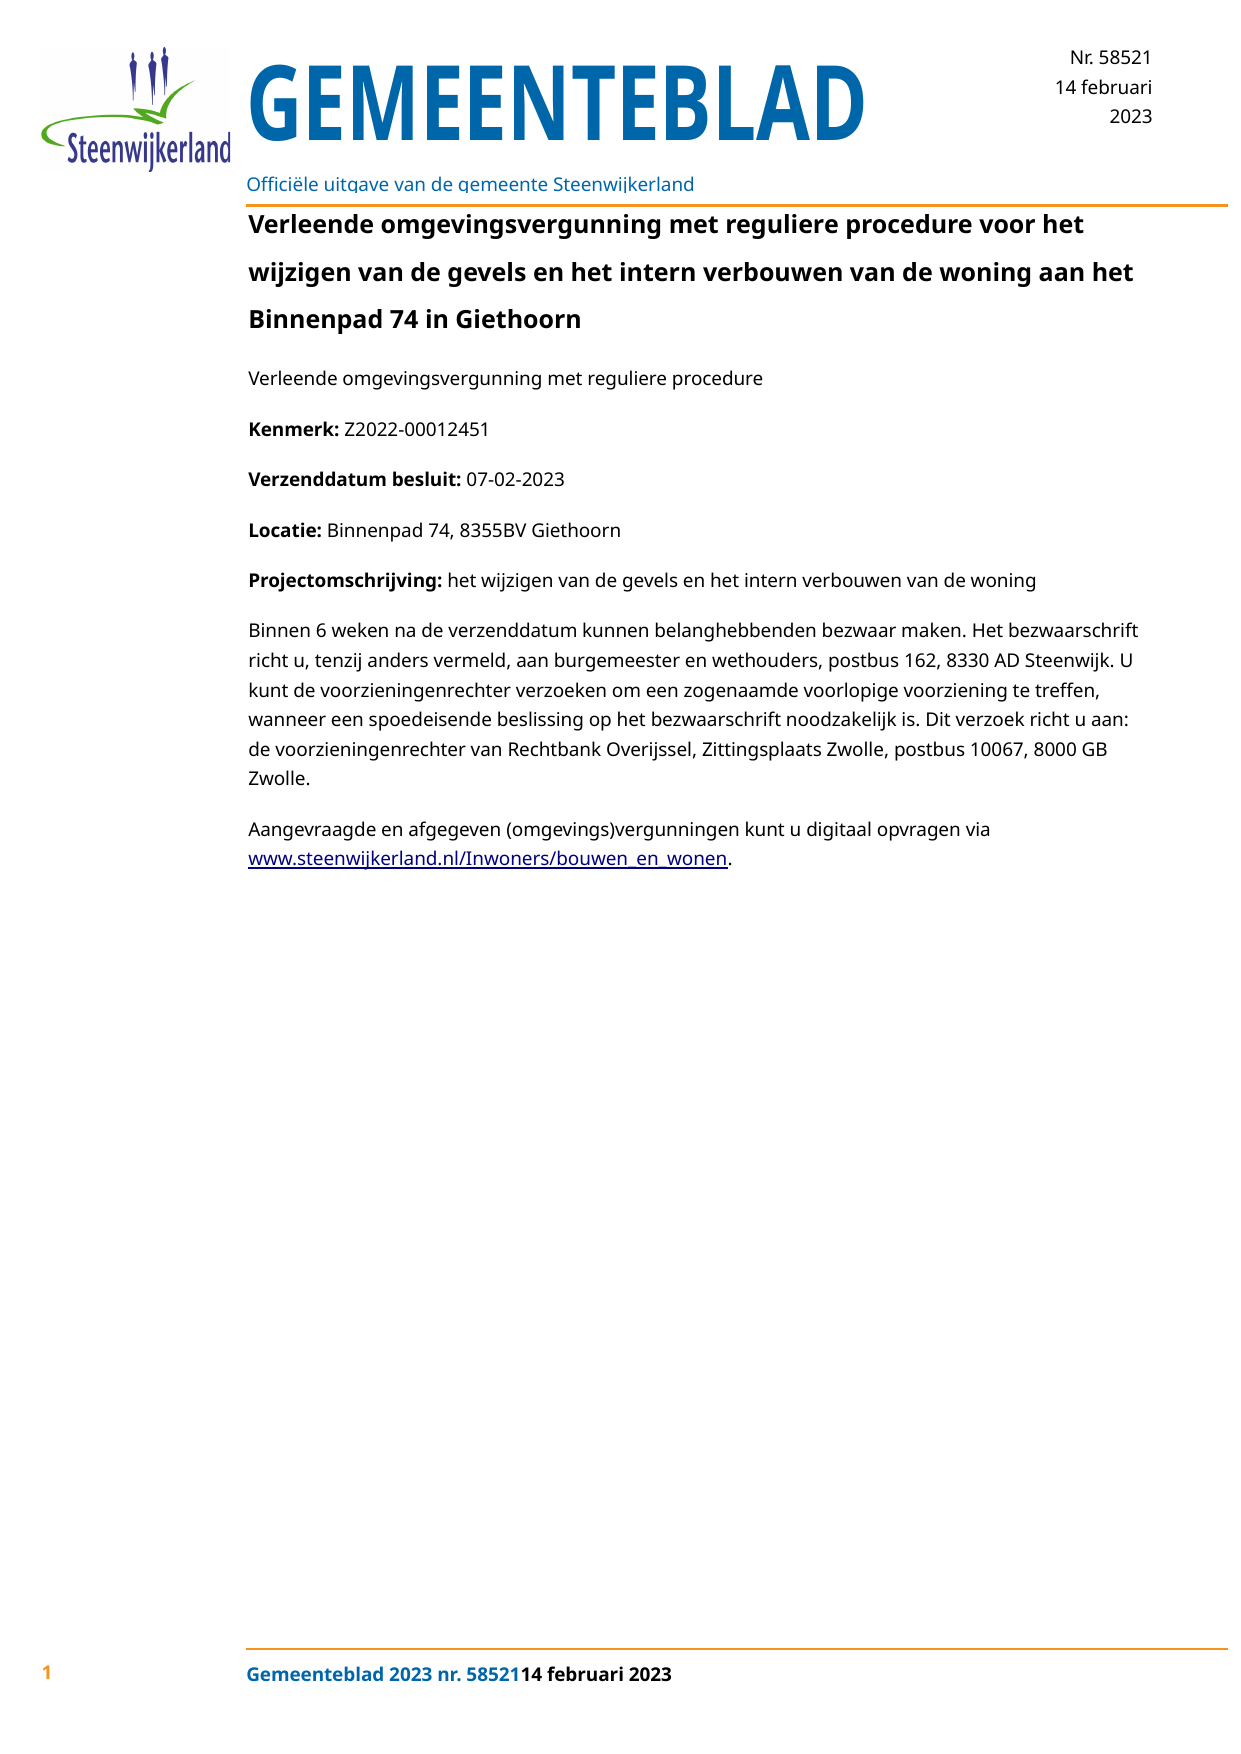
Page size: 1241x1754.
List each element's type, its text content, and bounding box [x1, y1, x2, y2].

text Aangevraagde en afgegeven (omgevings)vergunningen kunt u digitaal opvragen via www.steenwijkerland.nl/Inwoners/bouwen_en_wonen. [248, 816, 1152, 871]
text Kenmerk: Z2022-00012451 [248, 416, 1152, 442]
text Projectomschrijving: het wijzigen van de gevels en het intern verbouwen van de woning [248, 567, 1152, 593]
picture [41, 47, 231, 172]
text Binnen 6 weken na de verzenddatum kunnen belanghebbenden bezwaar maken. Het bezwaarschrift richt u, tenzij anders vermeld, aan burgemeester en wethouders, postbus 162, 8330 AD Steenwijk. U kunt de voorzieningenrechter verzoeken om een zogenaamde voorlopige voorziening te treffen, wanneer een spoedeisende beslissing op het bezwaarschrift noodzakelijk is. Dit verzoek richt u aan: de voorzieningenrechter van Rechtbank Overijssel, Zittingsplaats Zwolle, postbus 10067, 8000 GB Zwolle. [248, 618, 1152, 791]
text Verzenddatum besluit: 07-02-2023 [248, 466, 1152, 492]
text Verleende omgevingsvergunning met reguliere procedure voor het wijzigen van de gevels en het intern verbouwen van de woning aan het Binnenpad 74 in Giethoorn [248, 207, 1152, 336]
text Locatie: Binnenpad 74, 8355BV Giethoorn [248, 517, 1152, 542]
text Verleende omgevingsvergunning met reguliere procedure [248, 366, 1152, 391]
